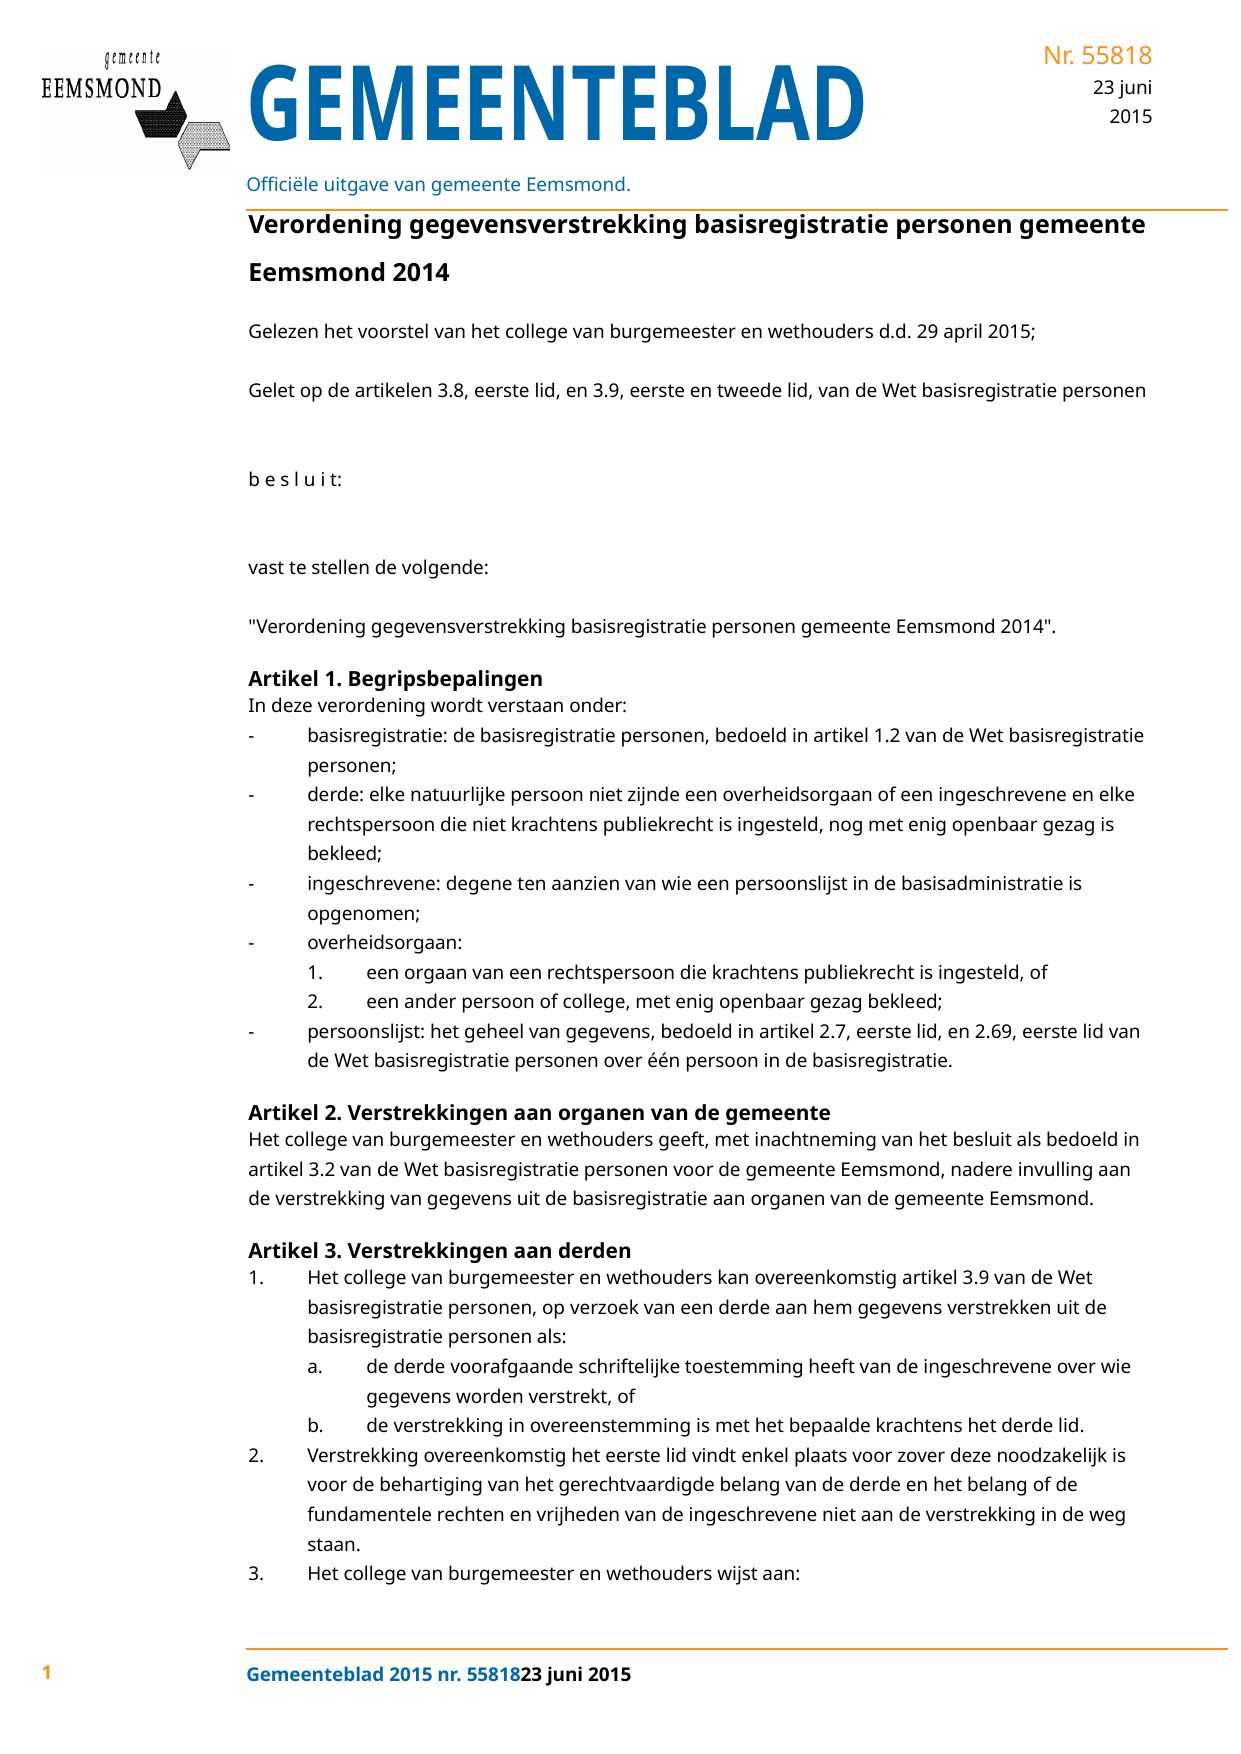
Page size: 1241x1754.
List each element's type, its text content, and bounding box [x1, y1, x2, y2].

list de derde voorafgaande schriftelijke toestemming heeft van de ingeschrevene over wie gegevens worden verstrekt, of [307, 1353, 1152, 1408]
text Verordening gegevensverstrekking basisregistratie personen gemeente Eemsmond 2014 [248, 211, 1152, 288]
list Het college van burgemeester en wethouders wijst aan: [248, 1560, 1152, 1586]
text Het college van burgemeester en wethouders geeft, met inachtneming van het besluit als bedoeld in artikel 3.2 van de Wet basisregistratie personen voor de gemeente Eemsmond, nadere invulling aan de verstrekking van gegevens uit de basisregistratie aan organen van de gemeente Eemsmond. [248, 1126, 1152, 1211]
text Gelet op de artikelen 3.8, eerste lid, en 3.9, eerste en tweede lid, van de Wet basisregistratie personen [248, 377, 1152, 403]
list Het college van burgemeester en wethouders kan overeenkomstig artikel 3.9 van de Wet basisregistratie personen, op verzoek van een derde aan hem gegevens verstrekken uit de basisregistratie personen als: [248, 1264, 1152, 1349]
text "Verordening gegevensverstrekking basisregistratie personen gemeente Eemsmond 2014". [248, 614, 1152, 639]
list een ander persoon of college, met enig openbaar gezag bekleed; [307, 988, 1152, 1014]
text Artikel 2. Verstrekkingen aan organen van de gemeente [248, 1098, 1152, 1126]
list derde: elke natuurlijke persoon niet zijnde een overheidsorgaan of een ingeschrevene en elke rechtspersoon die niet krachtens publiekrecht is ingesteld, nog met enig openbaar gezag is bekleed; [248, 781, 1152, 866]
list ingeschrevene: degene ten aanzien van wie een persoonslijst in de basisadministratie is opgenomen; [248, 870, 1152, 925]
text Artikel 1. Begripsbepalingen [248, 664, 1152, 693]
picture [41, 47, 231, 172]
text Artikel 3. Verstrekkingen aan derden [248, 1236, 1152, 1264]
list overheidsorgaan: [248, 929, 1152, 955]
text Gelezen het voorstel van het college van burgemeester en wethouders d.d. 29 april 2015; [248, 318, 1152, 344]
text b e s l u i t: [248, 466, 1152, 492]
list Verstrekking overeenkomstig het eerste lid vindt enkel plaats voor zover deze noodzakelijk is voor de behartiging van het gerechtvaardigde belang van de derde en het belang of de fundamentele rechten en vrijheden van de ingeschrevene niet aan de verstrekking in de weg staan. [248, 1442, 1152, 1556]
list basisregistratie: de basisregistratie personen, bedoeld in artikel 1.2 van de Wet basisregistratie personen; [248, 722, 1152, 777]
text In deze verordening wordt verstaan onder: [248, 693, 1152, 718]
list de verstrekking in overeenstemming is met het bepaalde krachtens het derde lid. [307, 1412, 1152, 1438]
list persoonslijst: het geheel van gegevens, bedoeld in artikel 2.7, eerste lid, en 2.69, eerste lid van de Wet basisregistratie personen over één persoon in de basisregistratie. [248, 1018, 1152, 1073]
list een orgaan van een rechtspersoon die krachtens publiekrecht is ingesteld, of [307, 959, 1152, 984]
text vast te stellen de volgende: [248, 554, 1152, 580]
